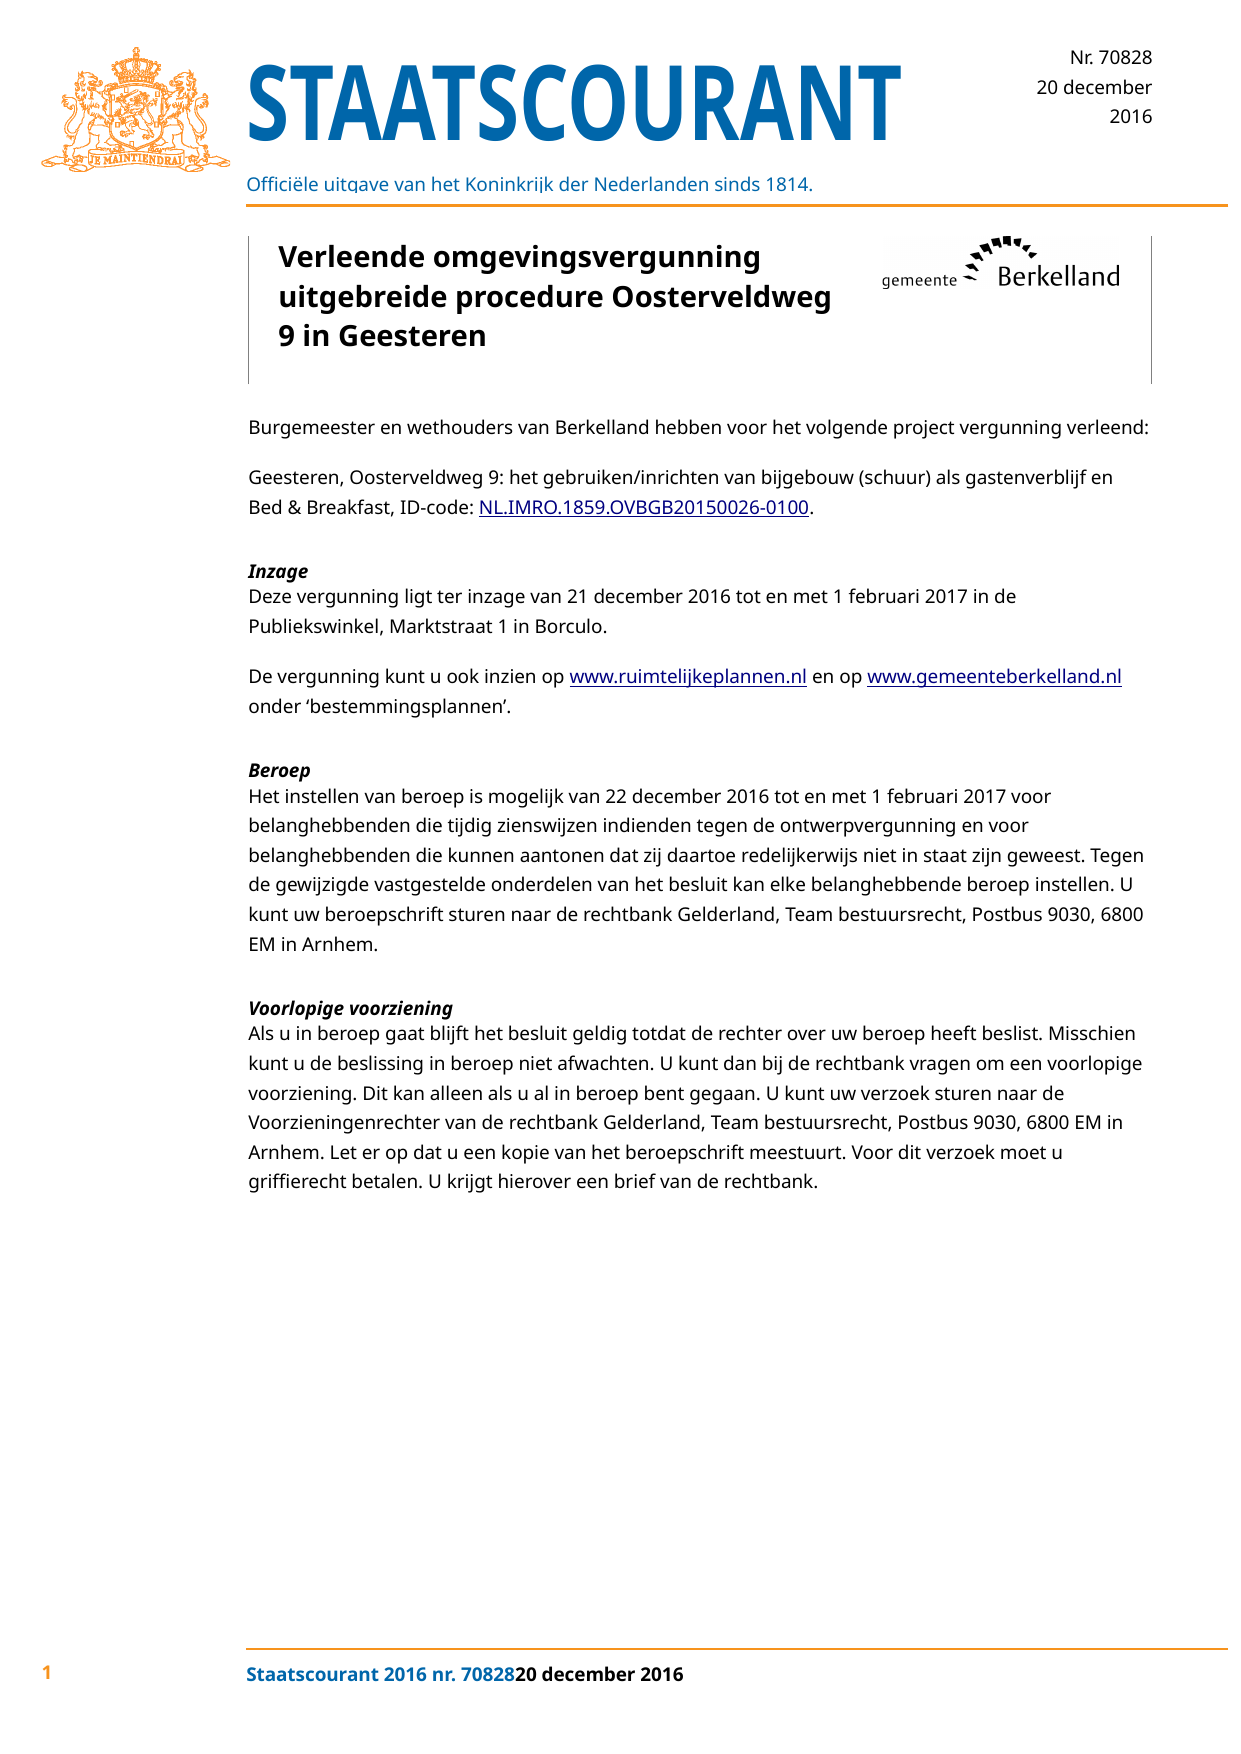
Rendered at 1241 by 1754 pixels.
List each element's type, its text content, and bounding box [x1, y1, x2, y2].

table_header Verleende omgevingsvergunning uitgebreide procedure Oosterveldweg 9 in Geesteren [249, 236, 850, 384]
text Als u in beroep gaat blijft het besluit geldig totdat de rechter over uw beroep heeft beslist. Misschien kunt u de beslissing in beroep niet afwachten. U kunt dan bij de rechtbank vragen om een voorlopige voorziening. Dit kan alleen als u al in beroep bent gegaan. U kunt uw verzoek sturen naar de Voorzieningenrechter van de rechtbank Gelderland, Team bestuursrecht, Postbus 9030, 6800 EM in Arnhem. Let er op dat u een kopie van het beroepschrift meestuurt. Voor dit verzoek moet u griffierecht betalen. U krijgt hierover een brief van de rechtbank. [248, 1021, 1152, 1194]
text Geesteren, Oosterveldweg 9: het gebruiken/inrichten van bijgebouw (schuur) als gastenverblijf en Bed & Breakfast, ID-code: NL.IMRO.1859.OVBGB20150026-0100. [248, 464, 1152, 520]
text Burgemeester en wethouders van Berkelland hebben voor het volgende project vergunning verleend: [248, 414, 1152, 440]
text Het instellen van beroep is mogelijk van 22 december 2016 tot en met 1 februari 2017 voor belanghebbenden die tijdig zienswijzen indienden tegen de ontwerpvergunning en voor belanghebbenden die kunnen aantonen dat zij daartoe redelijkerwijs niet in staat zijn geweest. Tegen de gewijzigde vastgestelde onderdelen van het besluit kan elke belanghebbende beroep instellen. U kunt uw beroepschrift sturen naar de rechtbank Gelderland, Team bestuursrecht, Postbus 9030, 6800 EM in Arnhem. [248, 783, 1152, 957]
picture [882, 236, 1119, 289]
text Voorlopige voorziening [248, 995, 1152, 1021]
picture [41, 47, 231, 172]
text De vergunning kunt u ook inzien op www.ruimtelijkeplannen.nl en op www.gemeenteberkelland.nl onder ‘bestemmingsplannen’. [248, 664, 1152, 719]
table_header [850, 236, 1151, 384]
text Beroep [248, 757, 1152, 783]
text Inzage [248, 558, 1152, 584]
text Deze vergunning ligt ter inzage van 21 december 2016 tot en met 1 februari 2017 in de Publiekswinkel, Marktstraat 1 in Borculo. [248, 584, 1152, 639]
